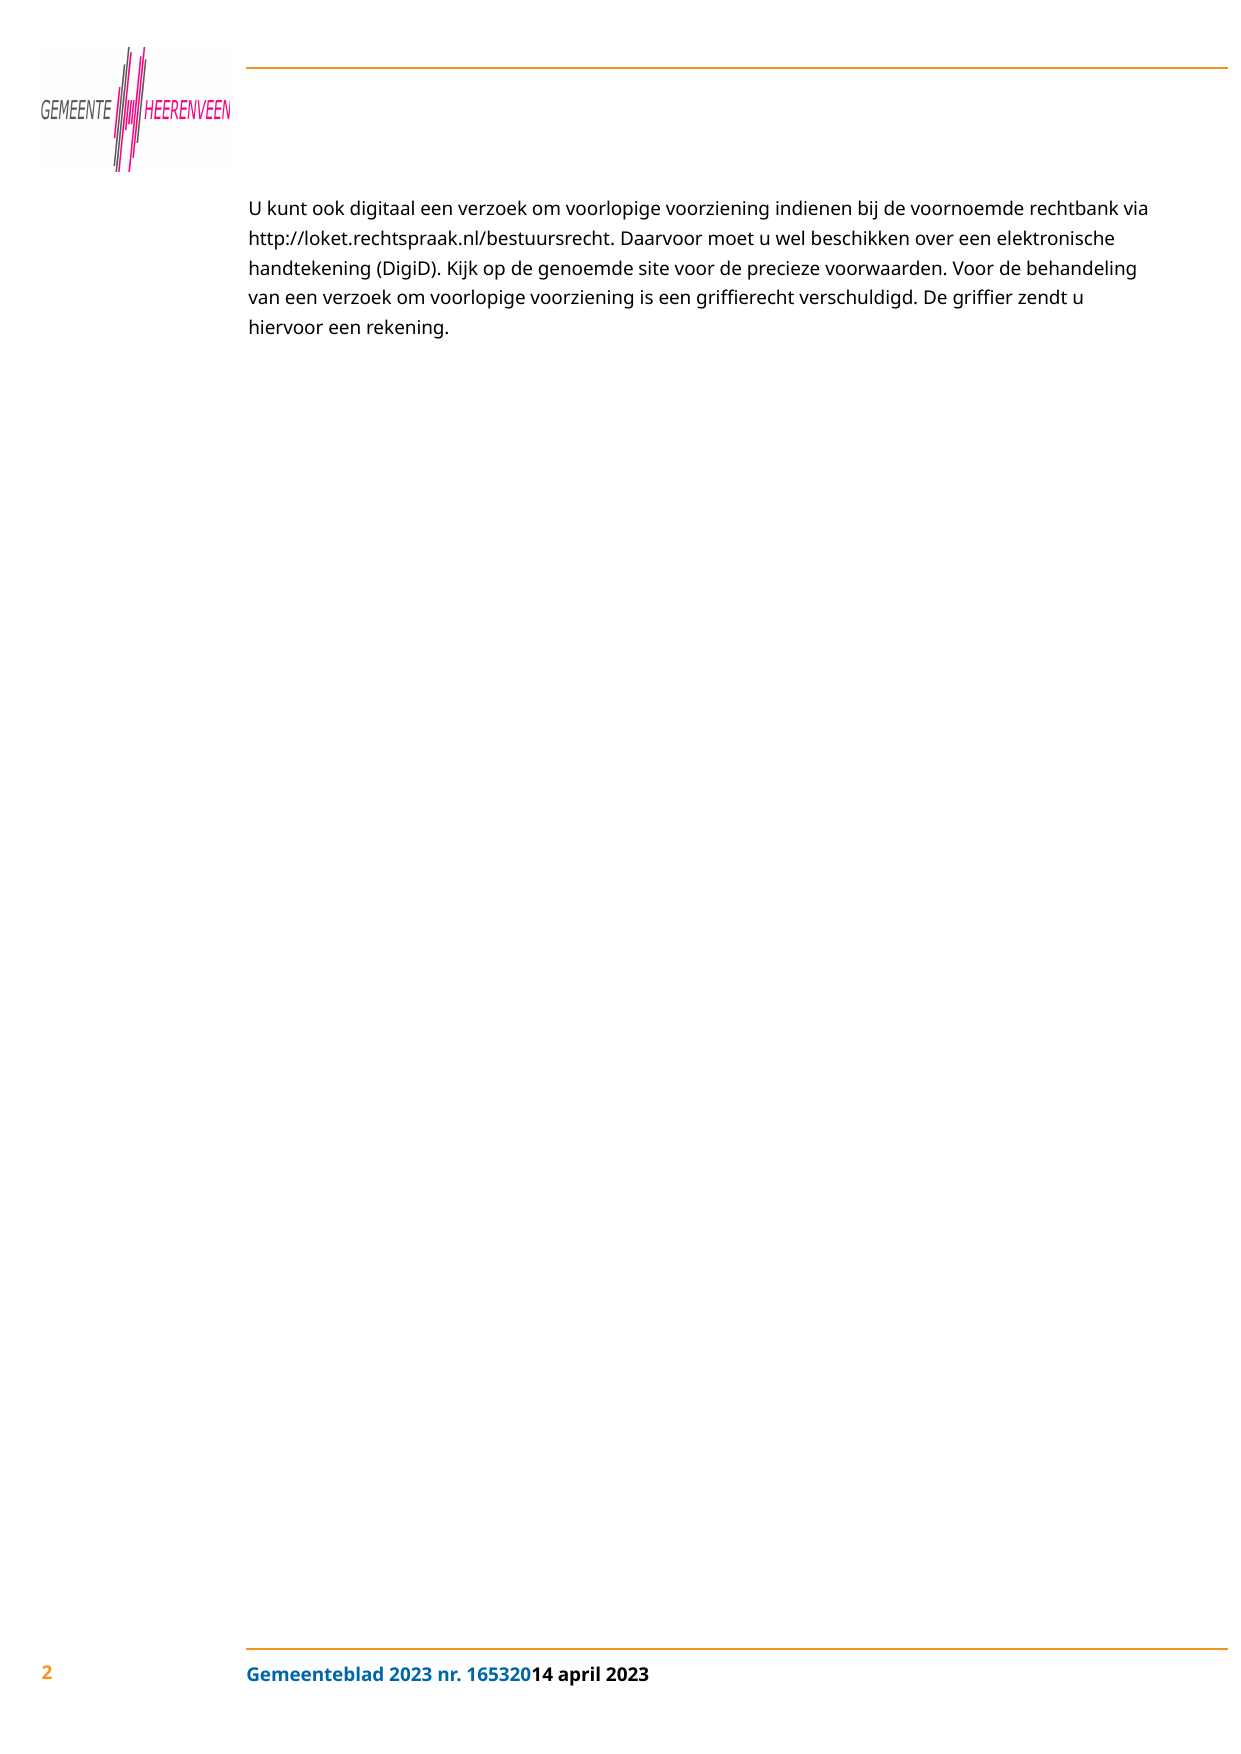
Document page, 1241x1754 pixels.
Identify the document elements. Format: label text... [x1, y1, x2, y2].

picture [41, 47, 231, 172]
text U kunt ook digitaal een verzoek om voorlopige voorziening indienen bij de voornoemde rechtbank via http://loket.rechtspraak.nl/bestuursrecht. Daarvoor moet u wel beschikken over een elektronische handtekening (DigiD). Kijk op de genoemde site voor de precieze voorwaarden. Voor de behandeling van een verzoek om voorlopige voorziening is een griffierecht verschuldigd. De griffier zendt u hiervoor een rekening. [248, 196, 1152, 340]
